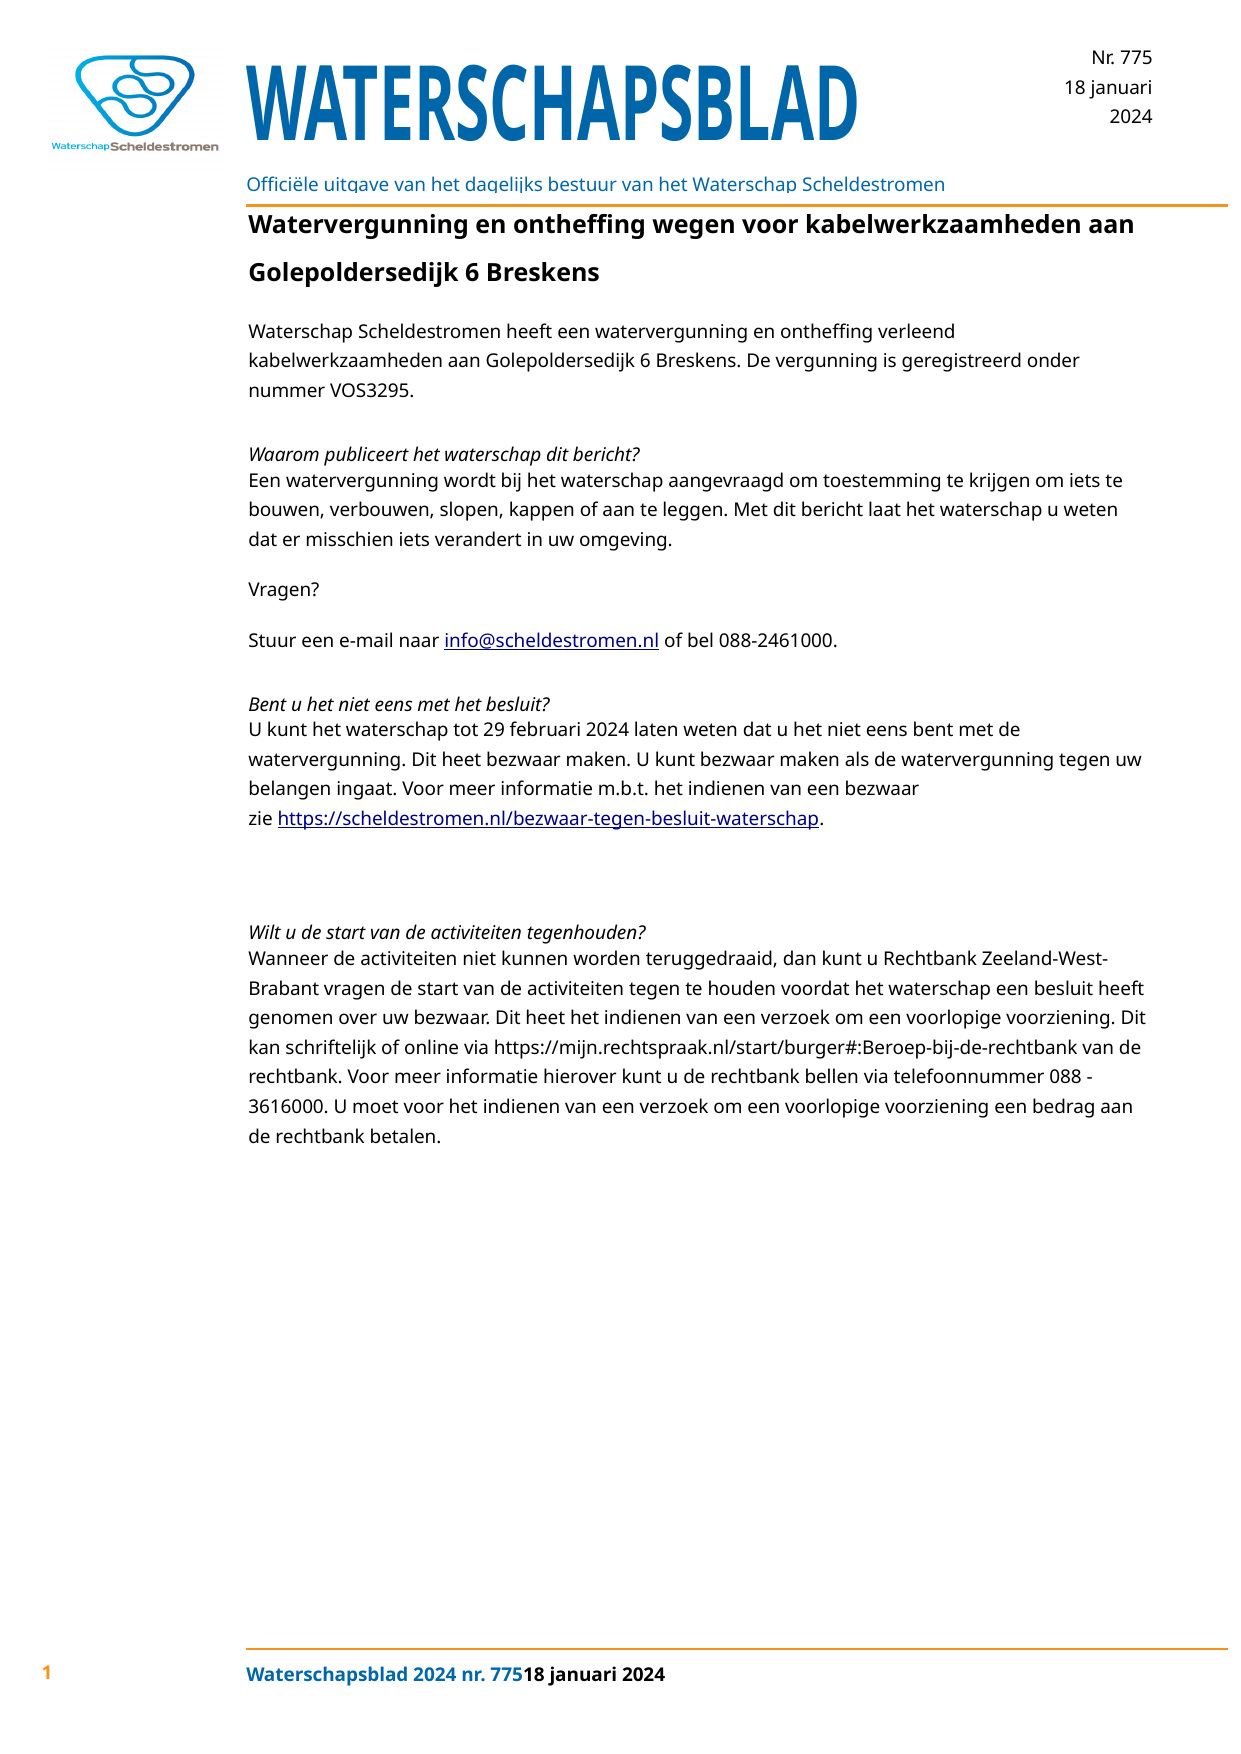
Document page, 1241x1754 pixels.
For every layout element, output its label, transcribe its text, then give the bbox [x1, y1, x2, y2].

text Wanneer de activiteiten niet kunnen worden teruggedraaid, dan kunt u Rechtbank Zeeland-West-Brabant vragen de start van de activiteiten tegen te houden voordat het waterschap een besluit heeft genomen over uw bezwaar. Dit heet het indienen van een verzoek om een voorlopige voorziening. Dit kan schriftelijk of online via https://mijn.rechtspraak.nl/start/burger#:Beroep-bij-de-rechtbank van de rechtbank. Voor meer informatie hierover kunt u de rechtbank bellen via telefoonnummer 088 - 3616000. U moet voor het indienen van een verzoek om een voorlopige voorziening een bedrag aan de rechtbank betalen. [248, 945, 1152, 1148]
text Stuur een e-mail naar info@scheldestromen.nl of bel 088-2461000. [248, 627, 1152, 652]
text Watervergunning en ontheffing wegen voor kabelwerkzaamheden aan Golepoldersedijk 6 Breskens [248, 207, 1152, 288]
text U kunt het waterschap tot 29 februari 2024 laten weten dat u het niet eens bent met de watervergunning. Dit heet bezwaar maken. U kunt bezwaar maken als de watervergunning tegen uw belangen ingaat. Voor meer informatie m.b.t. het indienen van een bezwaar zie https://scheldestromen.nl/bezwaar-tegen-besluit-waterschap. [248, 716, 1152, 831]
text Waarom publiceert het waterschap dit bericht? [248, 441, 1152, 467]
text Een watervergunning wordt bij het waterschap aangevraagd om toestemming te krijgen om iets te bouwen, verbouwen, slopen, kappen of aan te leggen. Met dit bericht laat het waterschap u weten dat er misschien iets verandert in uw omgeving. [248, 467, 1152, 552]
picture [41, 47, 231, 172]
text Waterschap Scheldestromen heeft een watervergunning en ontheffing verleend kabelwerkzaamheden aan Golepoldersedijk 6 Breskens. De vergunning is geregistreerd onder nummer VOS3295. [248, 318, 1152, 403]
text Wilt u de start van de activiteiten tegenhouden? [248, 919, 1152, 945]
text Bent u het niet eens met het besluit? [248, 691, 1152, 716]
text Vragen? [248, 576, 1152, 602]
